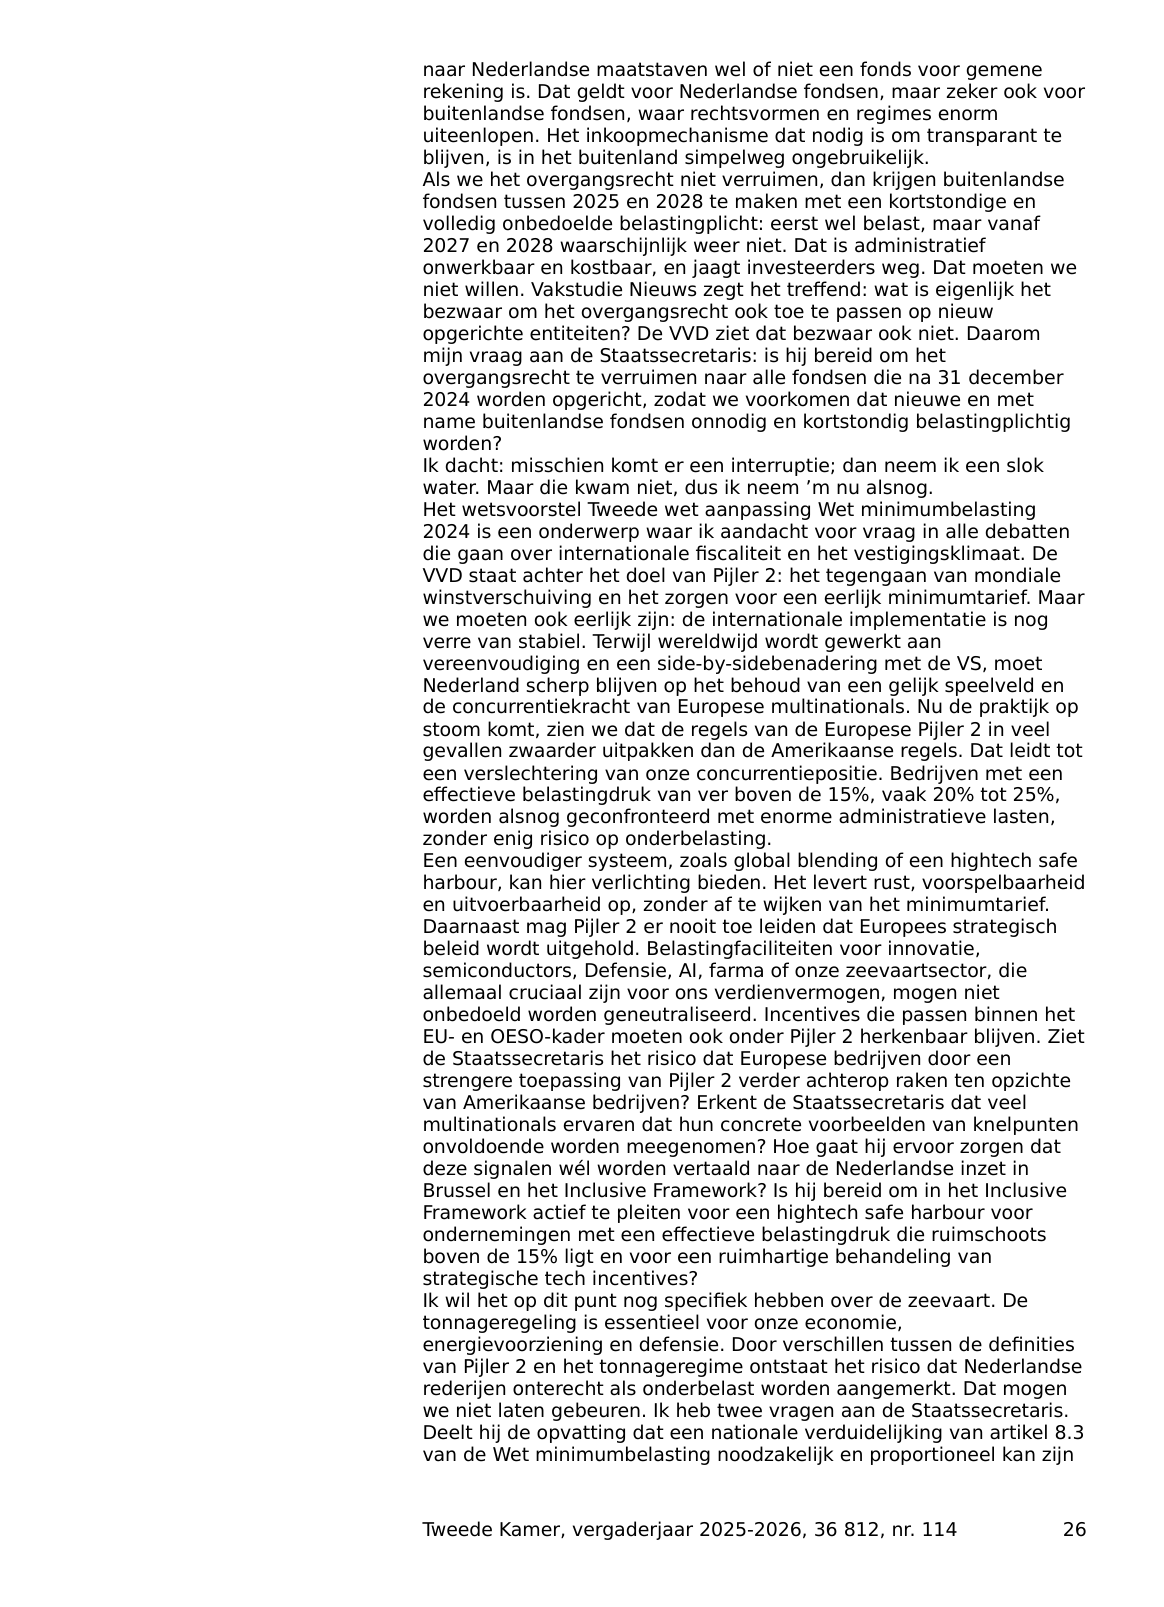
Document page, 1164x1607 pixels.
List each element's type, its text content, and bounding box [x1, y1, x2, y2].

text Ik dacht: misschien komt er een interruptie; dan neem ik een slok water. Maar die kwam niet, dus ik neem ’m nu alsnog. [422, 455, 1087, 499]
text naar Nederlandse maatstaven wel of niet een fonds voor gemene rekening is. Dat geldt voor Nederlandse fondsen, maar zeker ook voor buitenlandse fondsen, waar rechtsvormen en regimes enorm uiteenlopen. Het inkoopmechanisme dat nodig is om transparant te blijven, is in het buitenland simpelweg ongebruikelijk. [422, 59, 1087, 169]
text Ik wil het op dit punt nog specifiek hebben over de zeevaart. De tonnageregeling is essentieel voor onze economie, energievoorziening en defensie. Door verschillen tussen de definities van Pijler 2 en het tonnageregime ontstaat het risico dat Nederlandse rederijen onterecht als onderbelast worden aangemerkt. Dat mogen we niet laten gebeuren. Ik heb twee vragen aan de Staatssecretaris. Deelt hij de opvatting dat een nationale verduidelijking van artikel 8.3 van de Wet minimumbelasting noodzakelijk en proportioneel kan zijn [422, 1290, 1087, 1466]
text Als we het overgangsrecht niet verruimen, dan krijgen buitenlandse fondsen tussen 2025 en 2028 te maken met een kortstondige en volledig onbedoelde belastingplicht: eerst wel belast, maar vanaf 2027 en 2028 waarschijnlijk weer niet. Dat is administratief onwerkbaar en kostbaar, en jaagt investeerders weg. Dat moeten we niet willen. Vakstudie Nieuws zegt het treffend: wat is eigenlijk het bezwaar om het overgangsrecht ook toe te passen op nieuw opgerichte entiteiten? De VVD ziet dat bezwaar ook niet. Daarom mijn vraag aan de Staatssecretaris: is hij bereid om het overgangsrecht te verruimen naar alle fondsen die na 31 december 2024 worden opgericht, zodat we voorkomen dat nieuwe en met name buitenlandse fondsen onnodig en kortstondig belastingplichtig worden? [422, 169, 1087, 455]
text Een eenvoudiger systeem, zoals global blending of een hightech safe harbour, kan hier verlichting bieden. Het levert rust, voorspelbaarheid en uitvoerbaarheid op, zonder af te wijken van het minimumtarief. Daarnaast mag Pijler 2 er nooit toe leiden dat Europees strategisch beleid wordt uitgehold. Belastingfaciliteiten voor innovatie, semiconductors, Defensie, AI, farma of onze zeevaartsector, die allemaal cruciaal zijn voor ons verdienvermogen, mogen niet onbedoeld worden geneutraliseerd. Incentives die passen binnen het EU- en OESO-kader moeten ook onder Pijler 2 herkenbaar blijven. Ziet de Staatssecretaris het risico dat Europese bedrijven door een strengere toepassing van Pijler 2 verder achterop raken ten opzichte van Amerikaanse bedrijven? Erkent de Staatssecretaris dat veel multinationals ervaren dat hun concrete voorbeelden van knelpunten onvoldoende worden meegenomen? Hoe gaat hij ervoor zorgen dat deze signalen wél worden vertaald naar de Nederlandse inzet in Brussel en het Inclusive Framework? Is hij bereid om in het Inclusive Framework actief te pleiten voor een hightech safe harbour voor ondernemingen met een effectieve belastingdruk die ruimschoots boven de 15% ligt en voor een ruimhartige behandeling van strategische tech incentives? [422, 850, 1087, 1290]
text Het wetsvoorstel Tweede wet aanpassing Wet minimumbelasting 2024 is een onderwerp waar ik aandacht voor vraag in alle debatten die gaan over internationale fiscaliteit en het vestigingsklimaat. De VVD staat achter het doel van Pijler 2: het tegengaan van mondiale winstverschuiving en het zorgen voor een eerlijk minimumtarief. Maar we moeten ook eerlijk zijn: de internationale implementatie is nog verre van stabiel. Terwijl wereldwijd wordt gewerkt aan vereenvoudiging en een side-by-sidebenadering met de VS, moet Nederland scherp blijven op het behoud van een gelijk speelveld en de concurrentiekracht van Europese multinationals. Nu de praktijk op stoom komt, zien we dat de regels van de Europese Pijler 2 in veel gevallen zwaarder uitpakken dan de Amerikaanse regels. Dat leidt tot een verslechtering van onze concurrentiepositie. Bedrijven met een effectieve belastingdruk van ver boven de 15%, vaak 20% tot 25%, worden alsnog geconfronteerd met enorme administratieve lasten, zonder enig risico op onderbelasting. [422, 499, 1087, 850]
